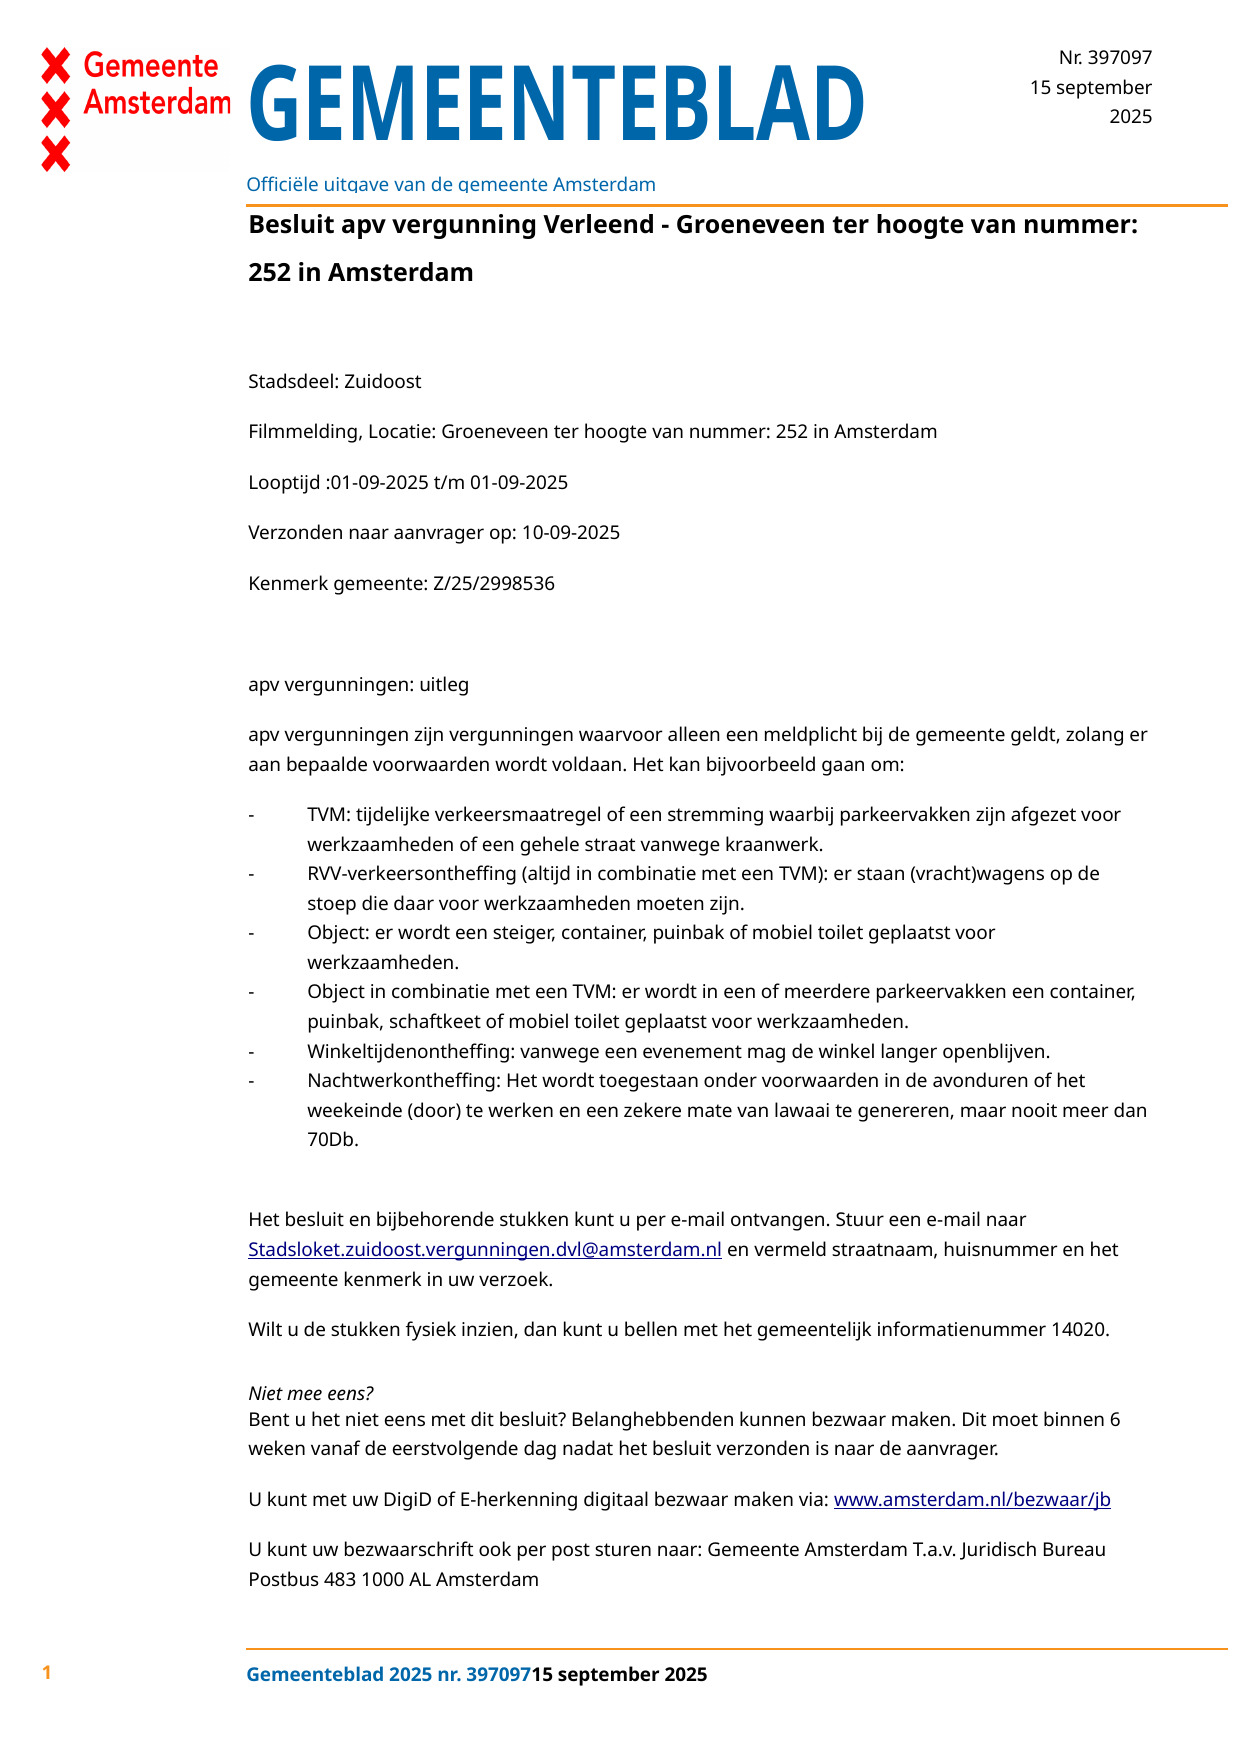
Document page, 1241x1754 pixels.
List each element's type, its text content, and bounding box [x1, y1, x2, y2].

text Bent u het niet eens met dit besluit? Belanghebbenden kunnen bezwaar maken. Dit moet binnen 6 weken vanaf de eerstvolgende dag nadat het besluit verzonden is naar de aanvrager. [248, 1406, 1152, 1461]
text Stadsdeel: Zuidoost [248, 368, 1152, 394]
text Wilt u de stukken fysiek inzien, dan kunt u bellen met het gemeentelijk informatienummer 14020. [248, 1316, 1152, 1342]
list Nachtwerkontheffing: Het wordt toegestaan onder voorwaarden in de avonduren of het weekeinde (door) te werken en een zekere mate van lawaai te genereren, maar nooit meer dan 70Db. [248, 1067, 1152, 1152]
text Verzonden naar aanvrager op: 10-09-2025 [248, 519, 1152, 545]
picture [41, 47, 231, 172]
text apv vergunningen: uitleg [248, 671, 1152, 697]
list Object: er wordt een steiger, container, puinbak of mobiel toilet geplaatst voor werkzaamheden. [248, 919, 1152, 975]
list RVV-verkeersontheffing (altijd in combinatie met een TVM): er staan (vracht)wagens op de stoep die daar voor werkzaamheden moeten zijn. [248, 860, 1152, 916]
text Looptijd :01-09-2025 t/m 01-09-2025 [248, 469, 1152, 495]
list Winkeltijdenontheffing: vanwege een evenement mag de winkel langer openblijven. [248, 1038, 1152, 1064]
text Besluit apv vergunning Verleend - Groeneveen ter hoogte van nummer: 252 in Amsterdam [248, 207, 1152, 288]
text apv vergunningen zijn vergunningen waarvoor alleen een meldplicht bij de gemeente geldt, zolang er aan bepaalde voorwaarden wordt voldaan. Het kan bijvoorbeeld gaan om: [248, 721, 1152, 777]
list Object in combinatie met een TVM: er wordt in een of meerdere parkeervakken een container, puinbak, schaftkeet of mobiel toilet geplaatst voor werkzaamheden. [248, 979, 1152, 1034]
list TVM: tijdelijke verkeersmaatregel of een stremming waarbij parkeervakken zijn afgezet voor werkzaamheden of een gehele straat vanwege kraanwerk. [248, 801, 1152, 857]
text Kenmerk gemeente: Z/25/2998536 [248, 570, 1152, 596]
text Het besluit en bijbehorende stukken kunt u per e-mail ontvangen. Stuur een e-mail naar Stadsloket.zuidoost.vergunningen.dvl@amsterdam.nl en vermeld straatnaam, huisnummer en het gemeente kenmerk in uw verzoek. [248, 1207, 1152, 1292]
text Niet mee eens? [248, 1380, 1152, 1406]
text U kunt met uw DigiD of E-herkenning digitaal bezwaar maken via: www.amsterdam.nl/bezwaar/jb [248, 1486, 1152, 1512]
text U kunt uw bezwaarschrift ook per post sturen naar: Gemeente Amsterdam T.a.v. Juridisch Bureau Postbus 483 1000 AL Amsterdam [248, 1536, 1152, 1592]
text Filmmelding, Locatie: Groeneveen ter hoogte van nummer: 252 in Amsterdam [248, 419, 1152, 444]
